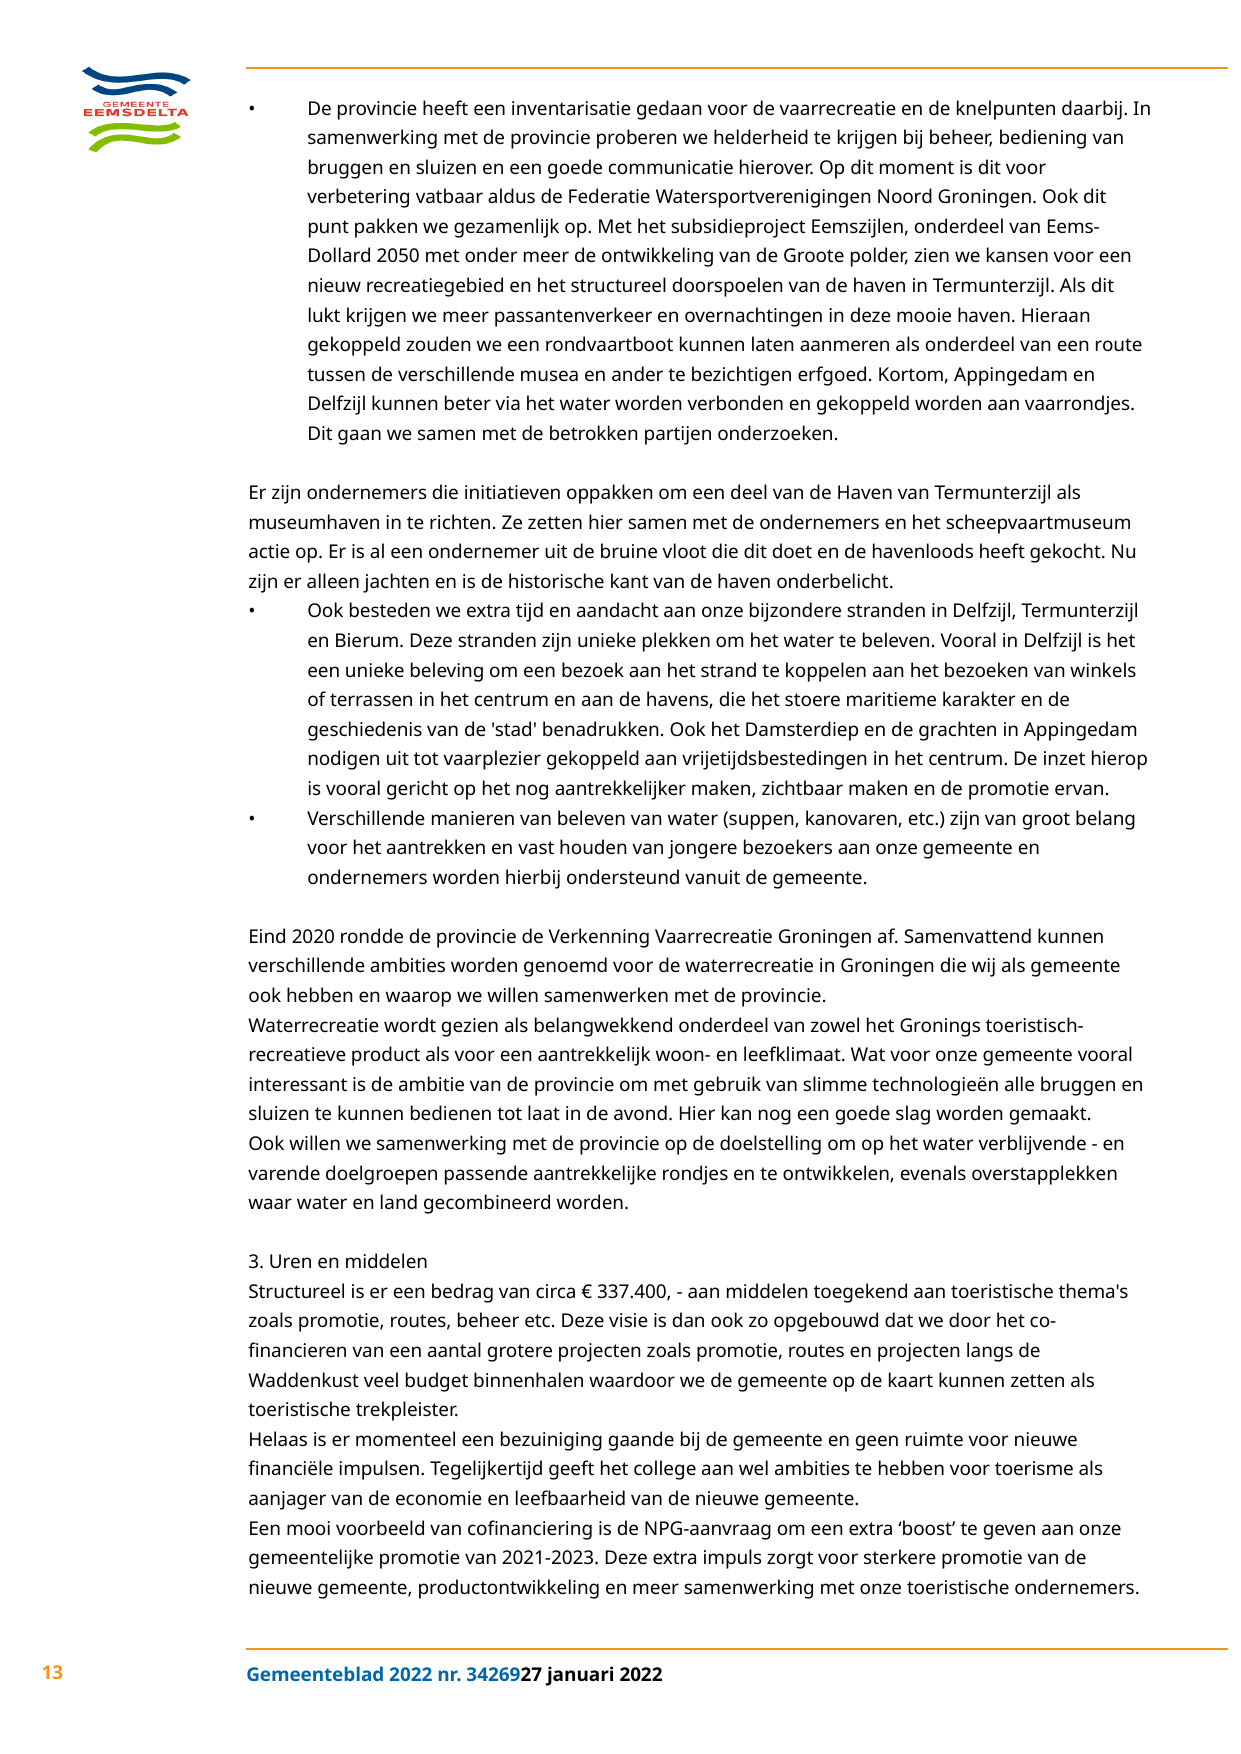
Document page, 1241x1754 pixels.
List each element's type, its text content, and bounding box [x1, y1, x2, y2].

list Verschillende manieren van beleven van water (suppen, kanovaren, etc.) zijn van groot belang voor het aantrekken en vast houden van jongere bezoekers aan onze gemeente en ondernemers worden hierbij ondersteund vanuit de gemeente. [248, 805, 1152, 890]
text Structureel is er een bedrag van circa € 337.400, - aan middelen toegekend aan toeristische thema's zoals promotie, routes, beheer etc. Deze visie is dan ook zo opgebouwd dat we door het co-financieren van een aantal grotere projecten zoals promotie, routes en projecten langs de Waddenkust veel budget binnenhalen waardoor we de gemeente op de kaart kunnen zetten als toeristische trekpleister. [248, 1278, 1152, 1422]
text Er zijn ondernemers die initiatieven oppakken om een deel van de Haven van Termunterzijl als museumhaven in te richten. Ze zetten hier samen met de ondernemers en het scheepvaartmuseum actie op. Er is al een ondernemer uit de bruine vloot die dit doet en de havenloods heeft gekocht. Nu zijn er alleen jachten en is de historische kant van de haven onderbelicht. [248, 479, 1152, 594]
list Ook besteden we extra tijd en aandacht aan onze bijzondere stranden in Delfzijl, Termunterzijl en Bierum. Deze stranden zijn unieke plekken om het water te beleven. Vooral in Delfzijl is het een unieke beleving om een bezoek aan het strand te koppelen aan het bezoeken van winkels of terrassen in het centrum en aan de havens, die het stoere maritieme karakter en de geschiedenis van de 'stad' benadrukken. Ook het Damsterdiep en de grachten in Appingedam nodigen uit tot vaarplezier gekoppeld aan vrijetijdsbestedingen in het centrum. De inzet hierop is vooral gericht op het nog aantrekkelijker maken, zichtbaar maken en de promotie ervan. [248, 598, 1152, 801]
picture [41, 47, 231, 172]
list De provincie heeft een inventarisatie gedaan voor de vaarrecreatie en de knelpunten daarbij. In samenwerking met de provincie proberen we helderheid te krijgen bij beheer, bediening van bruggen en sluizen en een goede communicatie hierover. Op dit moment is dit voor verbetering vatbaar aldus de Federatie Watersportverenigingen Noord Groningen. Ook dit punt pakken we gezamenlijk op. Met het subsidieproject Eemszijlen, onderdeel van Eems-Dollard 2050 met onder meer de ontwikkeling van de Groote polder, zien we kansen voor een nieuw recreatiegebied en het structureel doorspoelen van de haven in Termunterzijl. Als dit lukt krijgen we meer passantenverkeer en overnachtingen in deze mooie haven. Hieraan gekoppeld zouden we een rondvaartboot kunnen laten aanmeren als onderdeel van een route tussen de verschillende musea en ander te bezichtigen erfgoed. Kortom, Appingedam en Delfzijl kunnen beter via het water worden verbonden en gekoppeld worden aan vaarrondjes. Dit gaan we samen met de betrokken partijen onderzoeken. [248, 95, 1152, 446]
text Eind 2020 rondde de provincie de Verkenning Vaarrecreatie Groningen af. Samenvattend kunnen verschillende ambities worden genoemd voor de waterrecreatie in Groningen die wij als gemeente ook hebben en waarop we willen samenwerken met de provincie. [248, 923, 1152, 1008]
text Helaas is er momenteel een bezuiniging gaande bij de gemeente en geen ruimte voor nieuwe financiële impulsen. Tegelijkertijd geeft het college aan wel ambities te hebben voor toerisme als aanjager van de economie en leefbaarheid van de nieuwe gemeente. [248, 1426, 1152, 1511]
text Ook willen we samenwerking met de provincie op de doelstelling om op het water verblijvende - en varende doelgroepen passende aantrekkelijke rondjes en te ontwikkelen, evenals overstapplekken waar water en land gecombineerd worden. [248, 1130, 1152, 1215]
text Een mooi voorbeeld van cofinanciering is de NPG-aanvraag om een extra ‘boost’ te geven aan onze gemeentelijke promotie van 2021-2023. Deze extra impuls zorgt voor sterkere promotie van de nieuwe gemeente, productontwikkeling en meer samenwerking met onze toeristische ondernemers. [248, 1515, 1152, 1600]
text 3. Uren en middelen [248, 1248, 1152, 1274]
text Waterrecreatie wordt gezien als belangwekkend onderdeel van zowel het Gronings toeristisch-recreatieve product als voor een aantrekkelijk woon- en leefklimaat. Wat voor onze gemeente vooral interessant is de ambitie van de provincie om met gebruik van slimme technologieën alle bruggen en sluizen te kunnen bedienen tot laat in de avond. Hier kan nog een goede slag worden gemaakt. [248, 1012, 1152, 1126]
